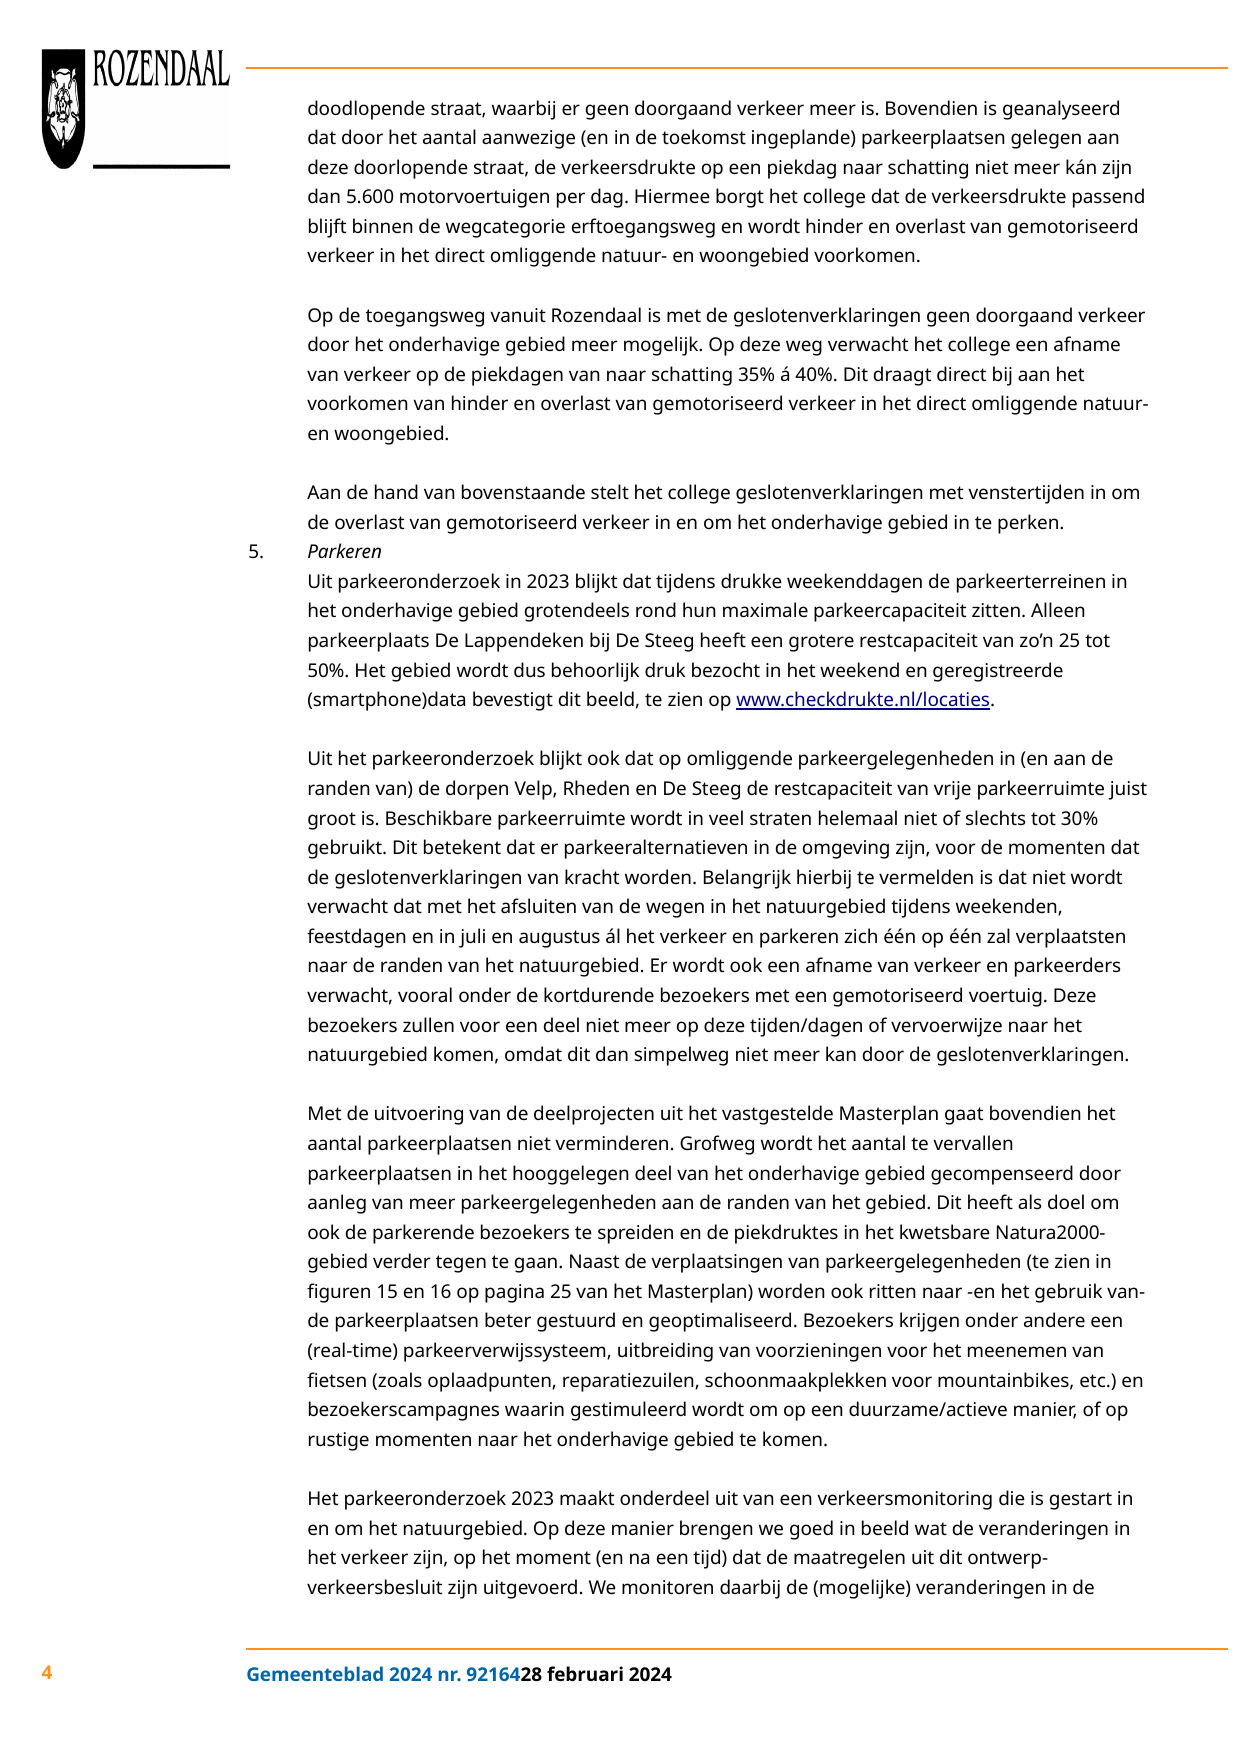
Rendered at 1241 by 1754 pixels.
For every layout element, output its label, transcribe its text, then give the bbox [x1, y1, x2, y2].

picture [41, 47, 231, 172]
list Parkeren [248, 538, 1152, 564]
list Het parkeeronderzoek 2023 maakt onderdeel uit van een verkeersmonitoring die is gestart in en om het natuurgebied. Op deze manier brengen we goed in beeld wat de veranderingen in het verkeer zijn, op het moment (en na een tijd) dat de maatregelen uit dit ontwerp-verkeersbesluit zijn uitgevoerd. We monitoren daarbij de (mogelijke) veranderingen in de [248, 1485, 1152, 1600]
list Op de toegangsweg vanuit Rozendaal is met de geslotenverklaringen geen doorgaand verkeer door het onderhavige gebied meer mogelijk. Op deze weg verwacht het college een afname van verkeer op de piekdagen van naar schatting 35% á 40%. Dit draagt direct bij aan het voorkomen van hinder en overlast van gemotoriseerd verkeer in het direct omliggende natuur- en woongebied. [248, 302, 1152, 446]
list Aan de hand van bovenstaande stelt het college geslotenverklaringen met venstertijden in om de overlast van gemotoriseerd verkeer in en om het onderhavige gebied in te perken. [248, 479, 1152, 535]
list Met de uitvoering van de deelprojecten uit het vastgestelde Masterplan gaat bovendien het aantal parkeerplaatsen niet verminderen. Grofweg wordt het aantal te vervallen parkeerplaatsen in het hooggelegen deel van het onderhavige gebied gecompenseerd door aanleg van meer parkeergelegenheden aan de randen van het gebied. Dit heeft als doel om ook de parkerende bezoekers te spreiden en de piekdruktes in het kwetsbare Natura2000-gebied verder tegen te gaan. Naast de verplaatsingen van parkeergelegenheden (te zien in figuren 15 en 16 op pagina 25 van het Masterplan) worden ook ritten naar -en het gebruik van- de parkeerplaatsen beter gestuurd en geoptimaliseerd. Bezoekers krijgen onder andere een (real-time) parkeerverwijssysteem, uitbreiding van voorzieningen voor het meenemen van fietsen (zoals oplaadpunten, reparatiezuilen, schoonmaakplekken voor mountainbikes, etc.) en bezoekerscampagnes waarin gestimuleerd wordt om op een duurzame/actieve manier, of op rustige momenten naar het onderhavige gebied te komen. [248, 1101, 1152, 1452]
list doodlopende straat, waarbij er geen doorgaand verkeer meer is. Bovendien is geanalyseerd dat door het aantal aanwezige (en in de toekomst ingeplande) parkeerplaatsen gelegen aan deze doorlopende straat, de verkeersdrukte op een piekdag naar schatting niet meer kán zijn dan 5.600 motorvoertuigen per dag. Hiermee borgt het college dat de verkeersdrukte passend blijft binnen de wegcategorie erftoegangsweg en wordt hinder en overlast van gemotoriseerd verkeer in het direct omliggende natuur- en woongebied voorkomen. [248, 95, 1152, 268]
list Uit het parkeeronderzoek blijkt ook dat op omliggende parkeergelegenheden in (en aan de randen van) de dorpen Velp, Rheden en De Steeg de restcapaciteit van vrije parkeerruimte juist groot is. Beschikbare parkeerruimte wordt in veel straten helemaal niet of slechts tot 30% gebruikt. Dit betekent dat er parkeeralternatieven in de omgeving zijn, voor de momenten dat de geslotenverklaringen van kracht worden. Belangrijk hierbij te vermelden is dat niet wordt verwacht dat met het afsluiten van de wegen in het natuurgebied tijdens weekenden, feestdagen en in juli en augustus ál het verkeer en parkeren zich één op één zal verplaatsten naar de randen van het natuurgebied. Er wordt ook een afname van verkeer en parkeerders verwacht, vooral onder de kortdurende bezoekers met een gemotoriseerd voertuig. Deze bezoekers zullen voor een deel niet meer op deze tijden/dagen of vervoerwijze naar het natuurgebied komen, omdat dit dan simpelweg niet meer kan door de geslotenverklaringen. [248, 746, 1152, 1067]
list Uit parkeeronderzoek in 2023 blijkt dat tijdens drukke weekenddagen de parkeerterreinen in het onderhavige gebied grotendeels rond hun maximale parkeercapaciteit zitten. Alleen parkeerplaats De Lappendeken bij De Steeg heeft een grotere restcapaciteit van zo’n 25 tot 50%. Het gebied wordt dus behoorlijk druk bezocht in het weekend en geregistreerde (smartphone)data bevestigt dit beeld, te zien op www.checkdrukte.nl/locaties. [248, 568, 1152, 712]
